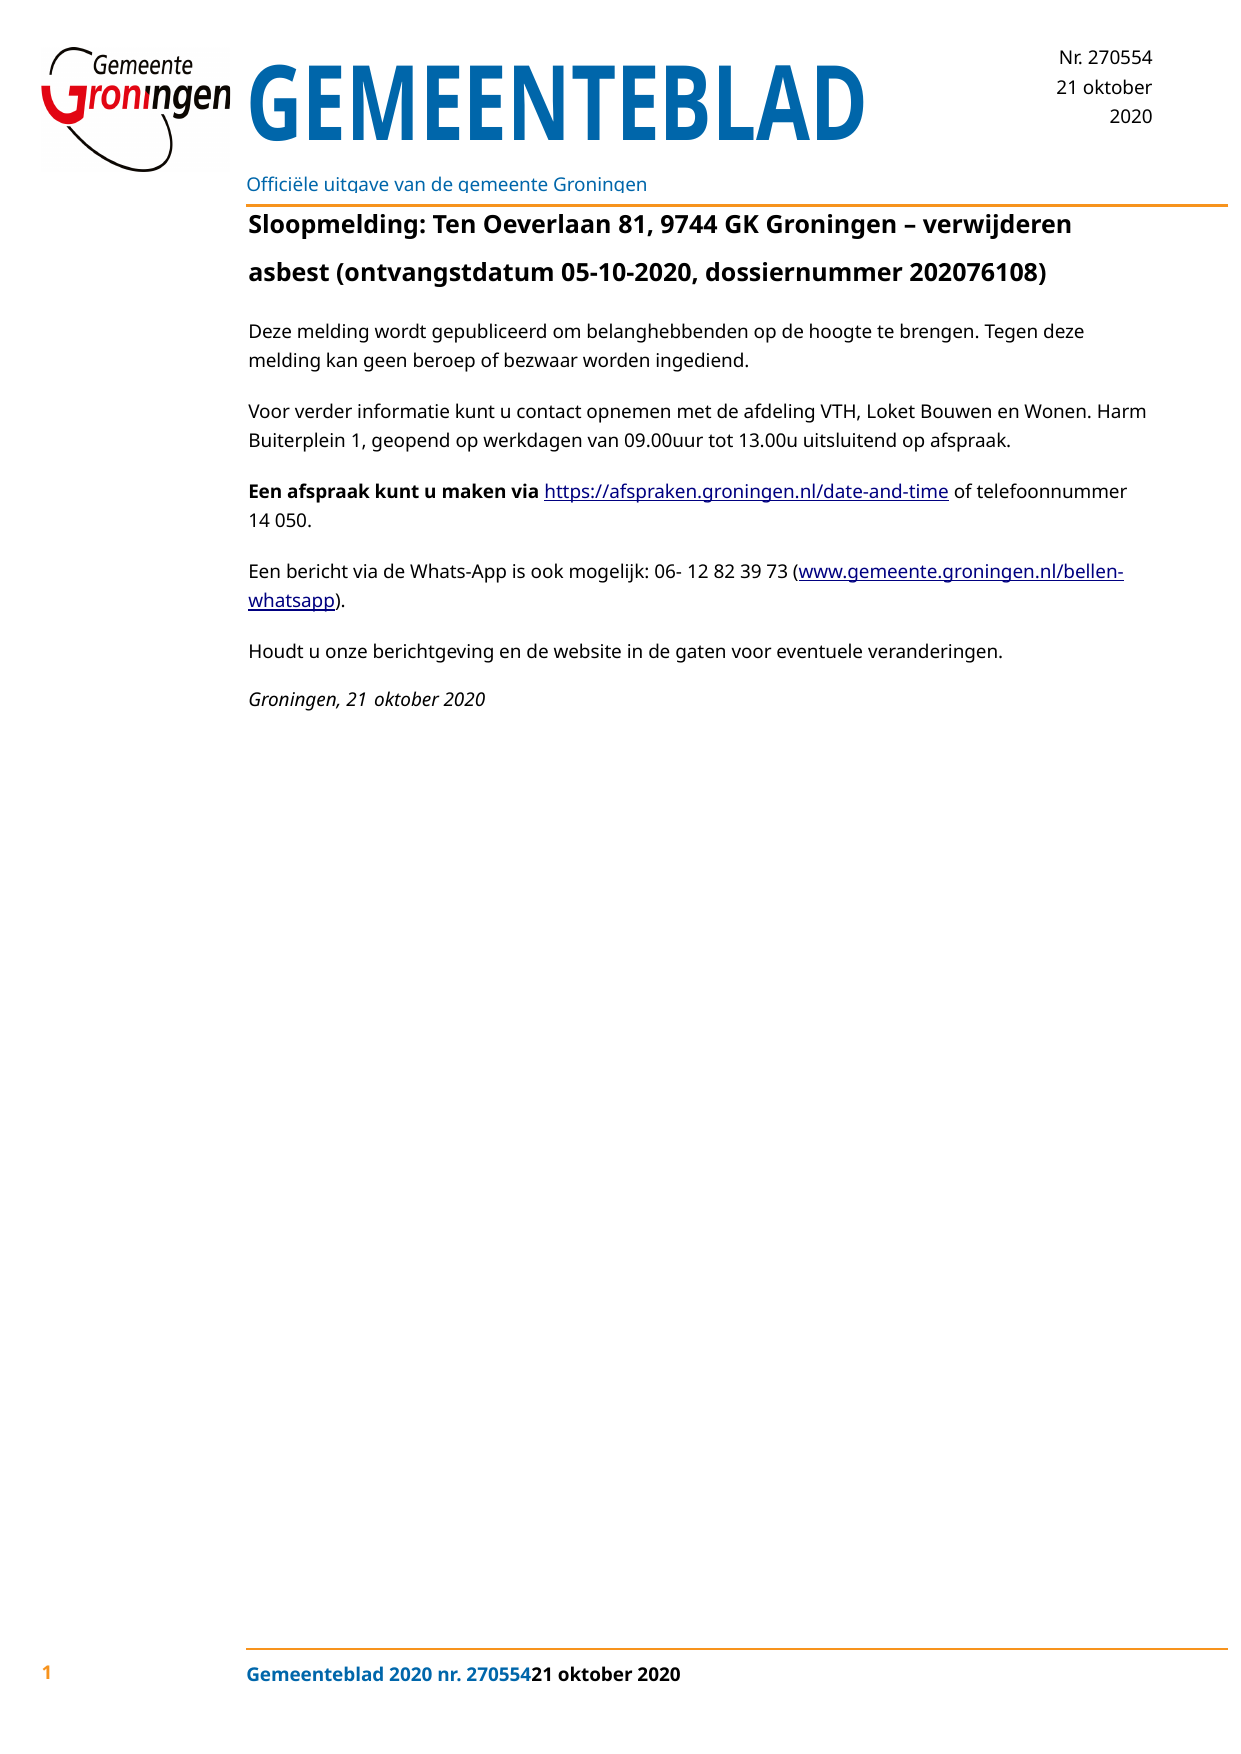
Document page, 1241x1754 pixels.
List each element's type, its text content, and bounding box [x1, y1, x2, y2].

text Sloopmelding: Ten Oeverlaan 81, 9744 GK Groningen – verwijderen asbest (ontvangstdatum 05-10-2020, dossiernummer 202076108) [248, 207, 1152, 288]
text Houdt u onze berichtgeving en de website in de gaten voor eventuele veranderingen. [248, 638, 1152, 664]
text Een bericht via de Whats-App is ook mogelijk: 06- 12 82 39 73 (www.gemeente.groningen.nl/bellen-whatsapp). [248, 558, 1152, 613]
text Voor verder informatie kunt u contact opnemen met de afdeling VTH, Loket Bouwen en Wonen. Harm Buiterplein 1, geopend op werkdagen van 09.00uur tot 13.00u uitsluitend op afspraak. [248, 398, 1152, 453]
text Een afspraak kunt u maken via https://afspraken.groningen.nl/date-and-time of telefoonnummer 14 050. [248, 478, 1152, 533]
picture [41, 47, 231, 172]
text Groningen, 21 oktober 2020 [248, 686, 1152, 711]
text Deze melding wordt gepubliceerd om belanghebbenden op de hoogte te brengen. Tegen deze melding kan geen beroep of bezwaar worden ingediend. [248, 318, 1152, 373]
